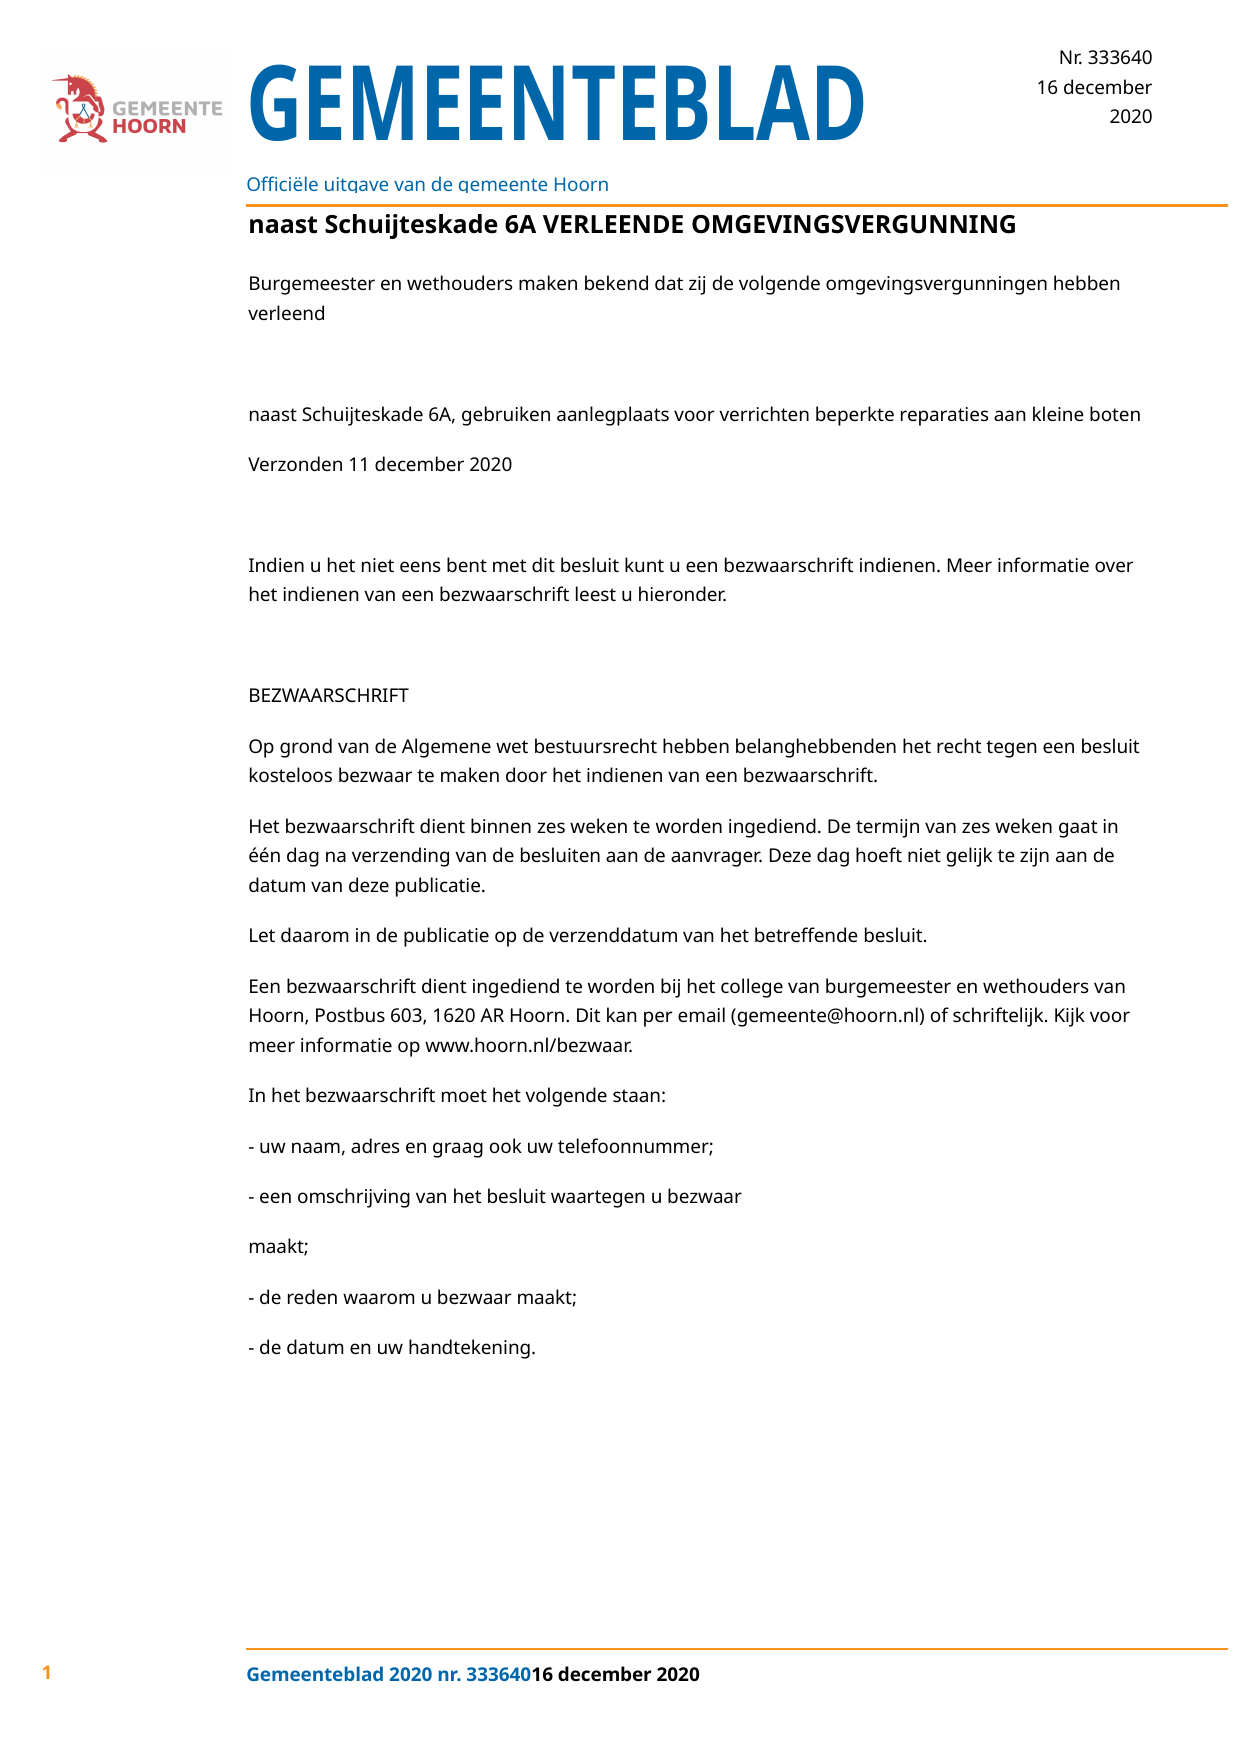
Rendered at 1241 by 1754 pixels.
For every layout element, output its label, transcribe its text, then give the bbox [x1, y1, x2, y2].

text - een omschrijving van het besluit waartegen u bezwaar [248, 1183, 1152, 1209]
text Het bezwaarschrift dient binnen zes weken te worden ingediend. De termijn van zes weken gaat in één dag na verzending van de besluiten aan de aanvrager. Deze dag hoeft niet gelijk te zijn aan de datum van deze publicatie. [248, 813, 1152, 898]
text - de datum en uw handtekening. [248, 1334, 1152, 1360]
text Indien u het niet eens bent met dit besluit kunt u een bezwaarschrift indienen. Meer informatie over het indienen van een bezwaarschrift leest u hieronder. [248, 552, 1152, 607]
text maakt; [248, 1234, 1152, 1259]
text BEZWAARSCHRIFT [248, 682, 1152, 708]
text Een bezwaarschrift dient ingediend te worden bij het college van burgemeester en wethouders van Hoorn, Postbus 603, 1620 AR Hoorn. Dit kan per email (gemeente@hoorn.nl) of schriftelijk. Kijk voor meer informatie op www.hoorn.nl/bezwaar. [248, 973, 1152, 1058]
text Op grond van de Algemene wet bestuursrecht hebben belanghebbenden het recht tegen een besluit kosteloos bezwaar te maken door het indienen van een bezwaarschrift. [248, 733, 1152, 788]
text - uw naam, adres en graag ook uw telefoonnummer; [248, 1133, 1152, 1158]
text In het bezwaarschrift moet het volgende staan: [248, 1082, 1152, 1108]
text Let daarom in de publicatie op de verzenddatum van het betreffende besluit. [248, 922, 1152, 948]
picture [41, 47, 231, 172]
text Burgemeester en wethouders maken bekend dat zij de volgende omgevingsvergunningen hebben verleend [248, 270, 1152, 326]
text naast Schuijteskade 6A, gebruiken aanlegplaats voor verrichten beperkte reparaties aan kleine boten [248, 401, 1152, 426]
text naast Schuijteskade 6A VERLEENDE OMGEVINGSVERGUNNING [248, 207, 1152, 241]
text Verzonden 11 december 2020 [248, 451, 1152, 477]
text - de reden waarom u bezwaar maakt; [248, 1284, 1152, 1310]
